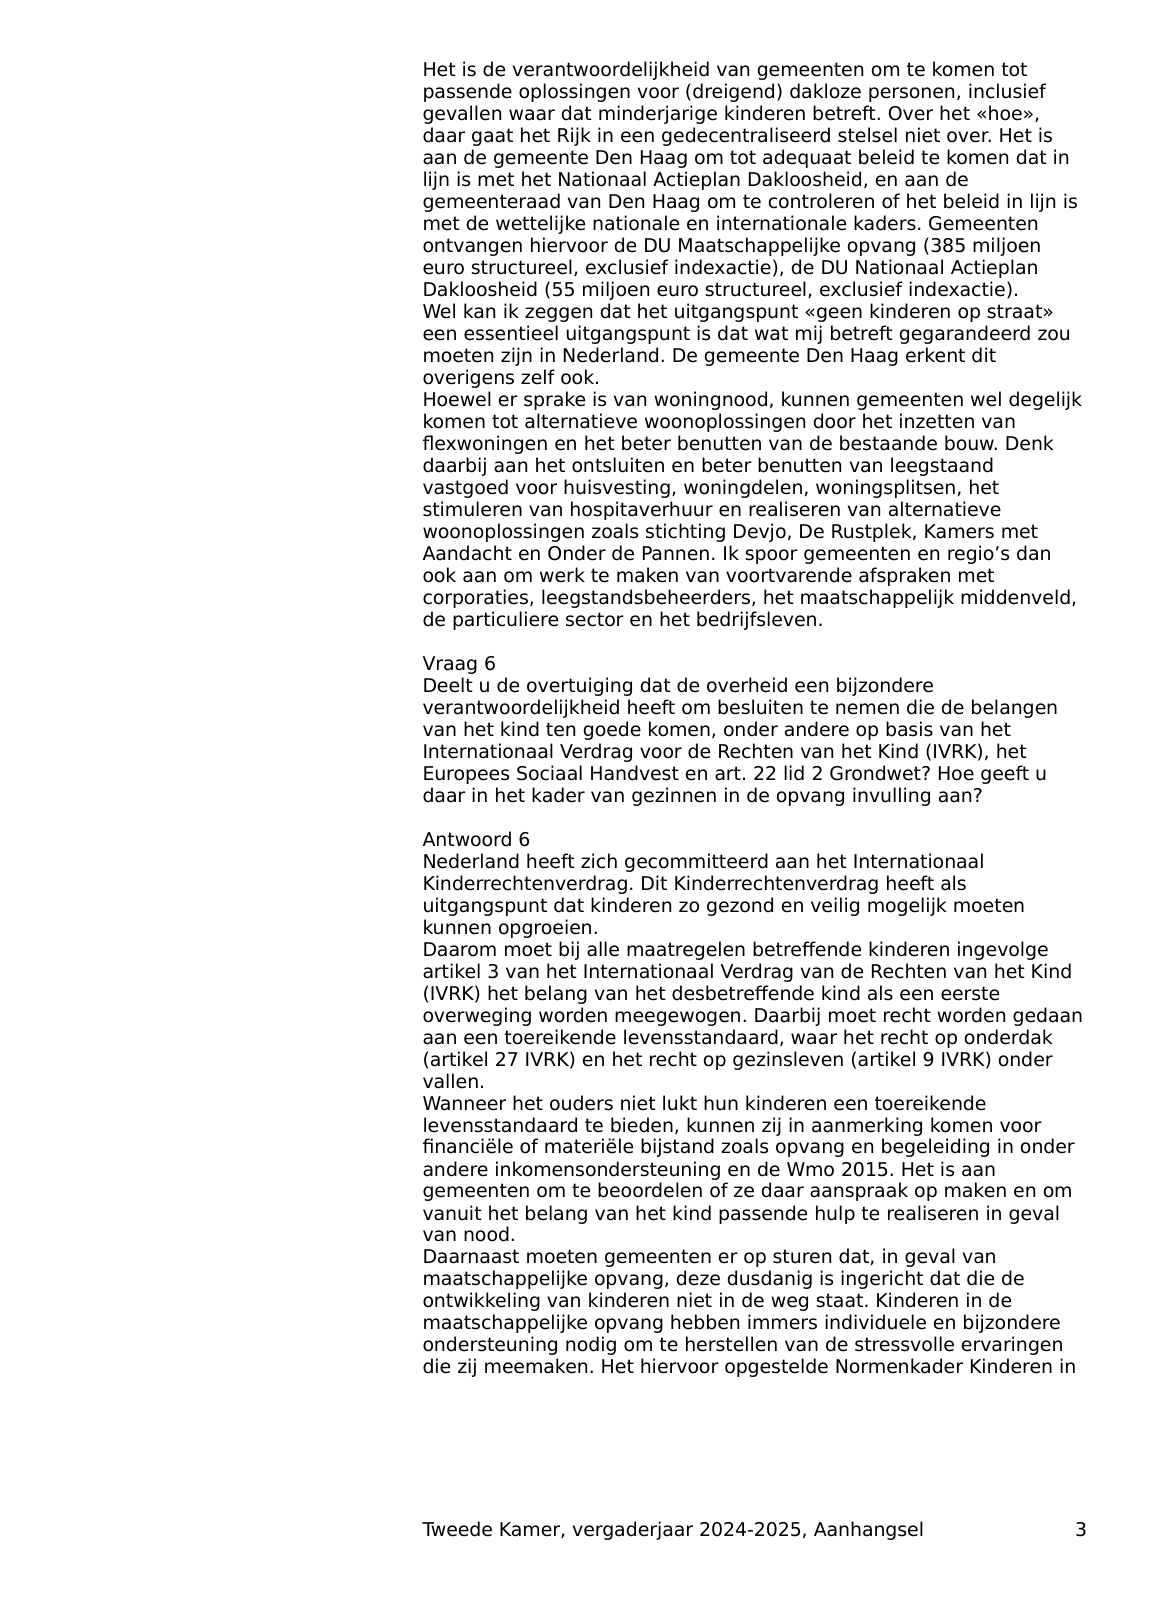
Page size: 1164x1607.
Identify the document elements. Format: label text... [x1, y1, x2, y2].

text Daarom moet bij alle maatregelen betreffende kinderen ingevolge artikel 3 van het Internationaal Verdrag van de Rechten van het Kind (IVRK) het belang van het desbetreffende kind als een eerste overweging worden meegewogen. Daarbij moet recht worden gedaan aan een toereikende levensstandaard, waar het recht op onderdak (artikel 27 IVRK) en het recht op gezinsleven (artikel 9 IVRK) onder vallen. [422, 939, 1087, 1092]
text Nederland heeft zich gecommitteerd aan het Internationaal Kinderrechtenverdrag. Dit Kinderrechtenverdrag heeft als uitgangspunt dat kinderen zo gezond en veilig mogelijk moeten kunnen opgroeien. [422, 851, 1087, 939]
text Het is de verantwoordelijkheid van gemeenten om te komen tot passende oplossingen voor (dreigend) dakloze personen, inclusief gevallen waar dat minderjarige kinderen betreft. Over het «hoe», daar gaat het Rijk in een gedecentraliseerd stelsel niet over. Het is aan de gemeente Den Haag om tot adequaat beleid te komen dat in lijn is met het Nationaal Actieplan Dakloosheid, en aan de gemeenteraad van Den Haag om te controleren of het beleid in lijn is met de wettelijke nationale en internationale kaders. Gemeenten ontvangen hiervoor de DU Maatschappelijke opvang (385 miljoen euro structureel, exclusief indexactie), de DU Nationaal Actieplan Dakloosheid (55 miljoen euro structureel, exclusief indexactie). [422, 59, 1087, 301]
text Wanneer het ouders niet lukt hun kinderen een toereikende levensstandaard te bieden, kunnen zij in aanmerking komen voor financiële of materiële bijstand zoals opvang en begeleiding in onder andere inkomensondersteuning en de Wmo 2015. Het is aan gemeenten om te beoordelen of ze daar aanspraak op maken en om vanuit het belang van het kind passende hulp te realiseren in geval van nood. [422, 1092, 1087, 1246]
text Wel kan ik zeggen dat het uitgangspunt «geen kinderen op straat» een essentieel uitgangspunt is dat wat mij betreft gegarandeerd zou moeten zijn in Nederland. De gemeente Den Haag erkent dit overigens zelf ook. [422, 301, 1087, 389]
text Daarnaast moeten gemeenten er op sturen dat, in geval van maatschappelijke opvang, deze dusdanig is ingericht dat die de ontwikkeling van kinderen niet in de weg staat. Kinderen in de maatschappelijke opvang hebben immers individuele en bijzondere ondersteuning nodig om te herstellen van de stressvolle ervaringen die zij meemaken. Het hiervoor opgestelde Normenkader Kinderen in [422, 1246, 1087, 1400]
text Deelt u de overtuiging dat de overheid een bijzondere verantwoordelijkheid heeft om besluiten te nemen die de belangen van het kind ten goede komen, onder andere op basis van het Internationaal Verdrag voor de Rechten van het Kind (IVRK), het Europees Sociaal Handvest en art. 22 lid 2 Grondwet? Hoe geeft u daar in het kader van gezinnen in de opvang invulling aan? [422, 675, 1087, 807]
text Antwoord 6 [422, 829, 1087, 851]
text Vraag 6 [422, 653, 1087, 675]
text Hoewel er sprake is van woningnood, kunnen gemeenten wel degelijk komen tot alternatieve woonoplossingen door het inzetten van flexwoningen en het beter benutten van de bestaande bouw. Denk daarbij aan het ontsluiten en beter benutten van leegstaand vastgoed voor huisvesting, woningdelen, woningsplitsen, het stimuleren van hospitaverhuur en realiseren van alternatieve woonoplossingen zoals stichting Devjo, De Rustplek, Kamers met Aandacht en Onder de Pannen. Ik spoor gemeenten en regio’s dan ook aan om werk te maken van voortvarende afspraken met corporaties, leegstandsbeheerders, het maatschappelijk middenveld, de particuliere sector en het bedrijfsleven. [422, 389, 1087, 631]
